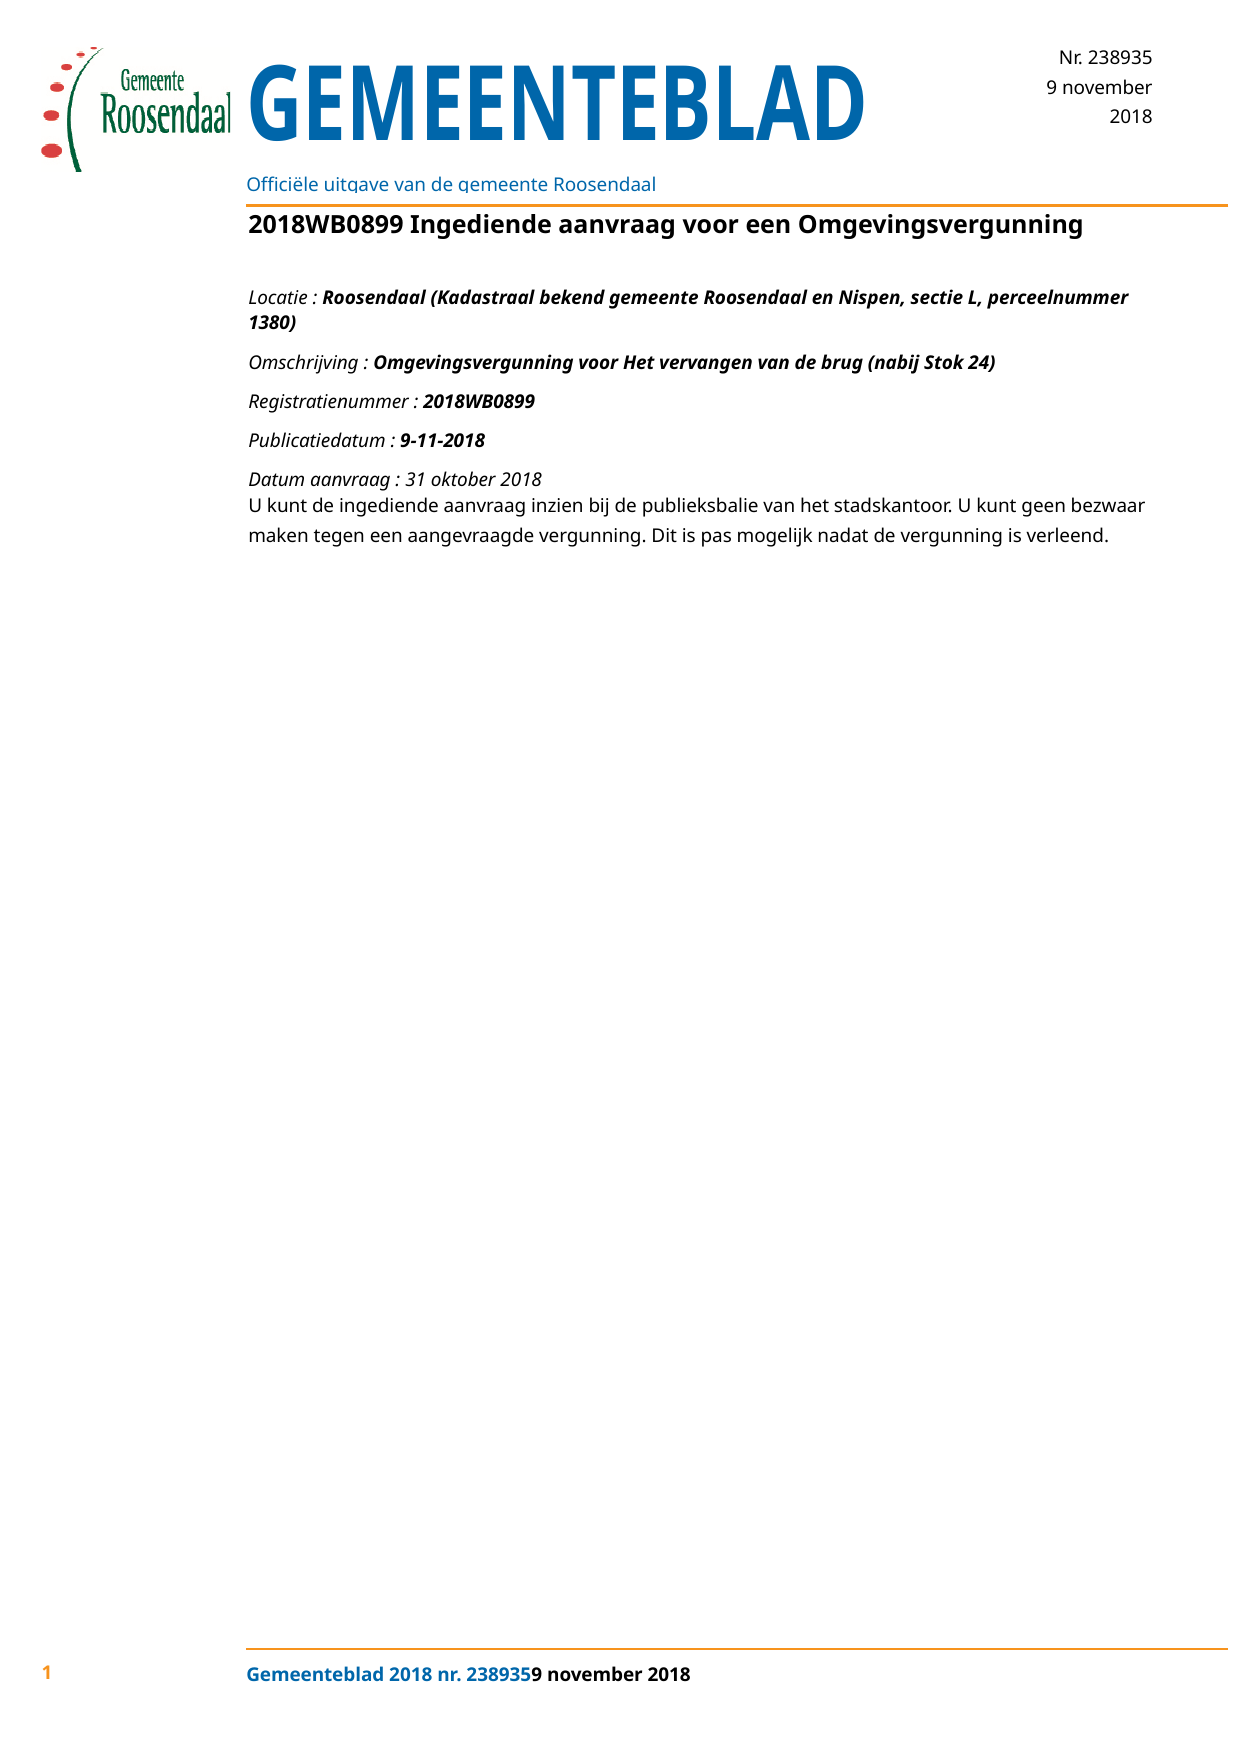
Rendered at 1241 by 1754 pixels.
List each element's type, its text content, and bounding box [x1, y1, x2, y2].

text Registratienummer : 2018WB0899 [248, 388, 1152, 414]
text Locatie : Roosendaal (Kadastraal bekend gemeente Roosendaal en Nispen, sectie L, perceelnummer 1380) [248, 284, 1152, 335]
text 2018WB0899 Ingediende aanvraag voor een Omgevingsvergunning [248, 207, 1152, 241]
text U kunt de ingediende aanvraag inzien bij de publieksbalie van het stadskantoor. U kunt geen bezwaar maken tegen een aangevraagde vergunning. Dit is pas mogelijk nadat de vergunning is verleend. [248, 492, 1152, 548]
picture [41, 47, 231, 172]
text Omschrijving : Omgevingsvergunning voor Het vervangen van de brug (nabij Stok 24) [248, 349, 1152, 374]
text Datum aanvraag : 31 oktober 2018 [248, 467, 1152, 492]
text Publicatiedatum : 9-11-2018 [248, 427, 1152, 453]
